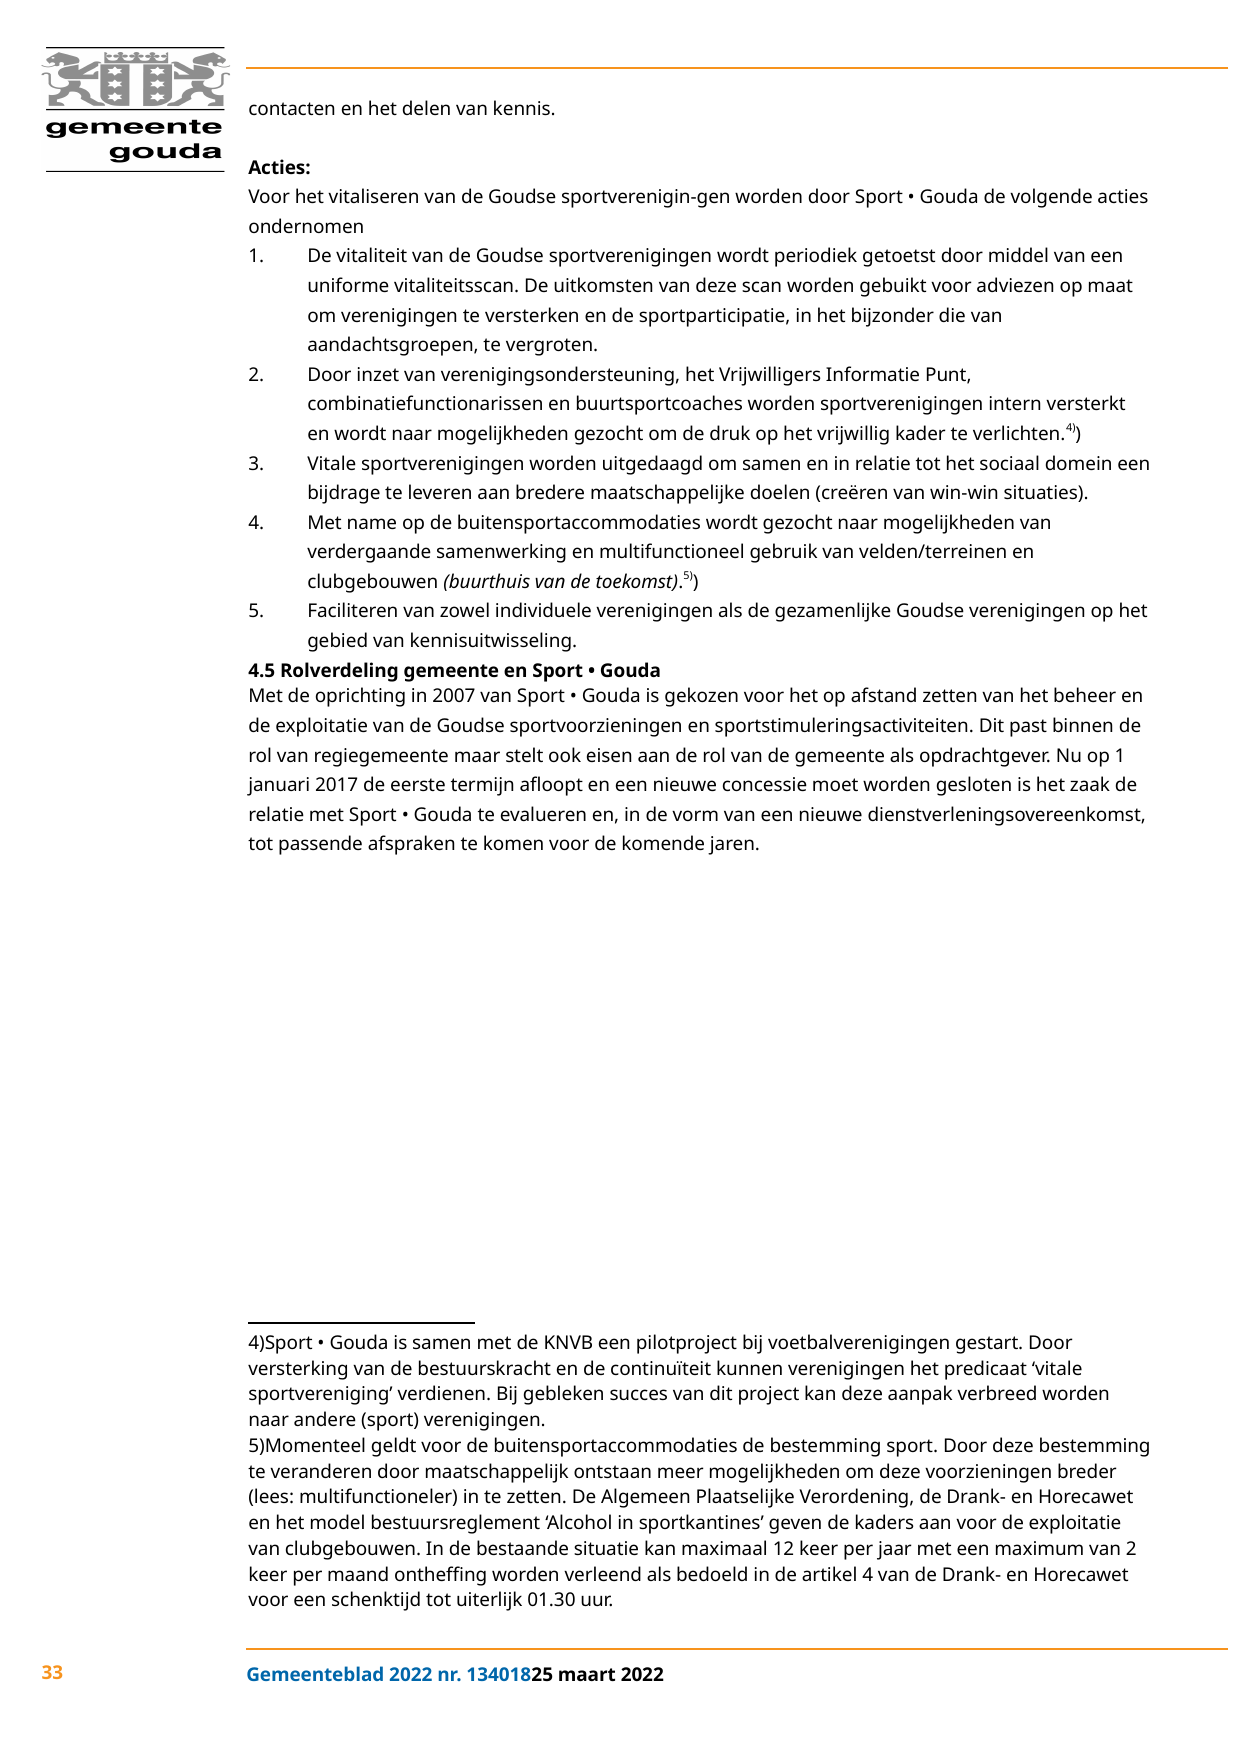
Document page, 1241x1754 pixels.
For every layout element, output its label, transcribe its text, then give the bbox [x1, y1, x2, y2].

text Met de oprichting in 2007 van Sport • Gouda is gekozen voor het op afstand zetten van het beheer en de exploitatie van de Goudse sportvoorzieningen en sportstimuleringsactiviteiten. Dit past binnen de rol van regiegemeente maar stelt ook eisen aan de rol van de gemeente als opdrachtgever. Nu op 1 januari 2017 de eerste termijn afloopt en een nieuwe concessie moet worden gesloten is het zaak de relatie met Sport • Gouda te evalueren en, in de vorm van een nieuwe dienstverleningsovereenkomst, tot passende afspraken te komen voor de komende jaren. [248, 683, 1152, 856]
list De vitaliteit van de Goudse sportverenigingen wordt periodiek getoetst door middel van een uniforme vitaliteitsscan. De uitkomsten van deze scan worden gebuikt voor adviezen op maat om verenigingen te versterken en de sportparticipatie, in het bijzonder die van aandachtsgroepen, te vergroten. [248, 243, 1152, 357]
list Vitale sportverenigingen worden uitgedaagd om samen en in relatie tot het sociaal domein een bijdrage te leveren aan bredere maatschappelijke doelen (creëren van win-win situaties). [248, 450, 1152, 505]
text Voor het vitaliseren van de Goudse sportverenigin-gen worden door Sport • Gouda de volgende acties ondernomen [248, 183, 1152, 239]
list Faciliteren van zowel individuele verenigingen als de gezamenlijke Goudse verenigingen op het gebied van kennisuitwisseling. [248, 598, 1152, 653]
text contacten en het delen van kennis. [248, 95, 1152, 121]
list Sport • Gouda is samen met de KNVB een pilotproject bij voetbalverenigingen gestart. Door versterking van de bestuurskracht en de continuïteit kunnen verenigingen het predicaat ‘vitale sportvereniging’ verdienen. Bij gebleken succes van dit project kan deze aanpak verbreed worden naar andere (sport) verenigingen. [248, 1329, 1152, 1432]
text 4.5 Rolverdeling gemeente en Sport • Gouda [248, 657, 1152, 683]
list Met name op de buitensportaccommodaties wordt gezocht naar mogelijkheden van verdergaande samenwerking en multifunctioneel gebruik van velden/terreinen en clubgebouwen (buurthuis van de toekomst).) [248, 509, 1152, 594]
list Momenteel geldt voor de buitensportaccommodaties de bestemming sport. Door deze bestemming te veranderen door maatschappelijk ontstaan meer mogelijkheden om deze voorzieningen breder (lees: multifunctioneler) in te zetten. De Algemeen Plaatselijke Verordening, de Drank- en Horecawet en het ­model bestuursreglement ‘Alcohol in sportkantines’ geven de kaders aan voor de exploitatie van clubgebouwen. In de bestaande situatie kan maximaal 12 keer per jaar met een maximum van 2 keer per maand ontheffing worden verleend als bedoeld in de artikel 4 van de Drank- en Horecawet voor een schenktijd tot uiterlijk 01.30 uur. [248, 1432, 1152, 1612]
list Door inzet van verenigingsondersteuning, het Vrijwilligers Informatie Punt, combinatiefunctionarissen en buurtsportcoaches worden sportverenigingen intern versterkt en wordt naar mogelijkheden gezocht om de druk op het vrijwillig kader te verlichten.) [248, 361, 1152, 446]
picture [41, 47, 231, 172]
text Acties: [248, 154, 1152, 180]
